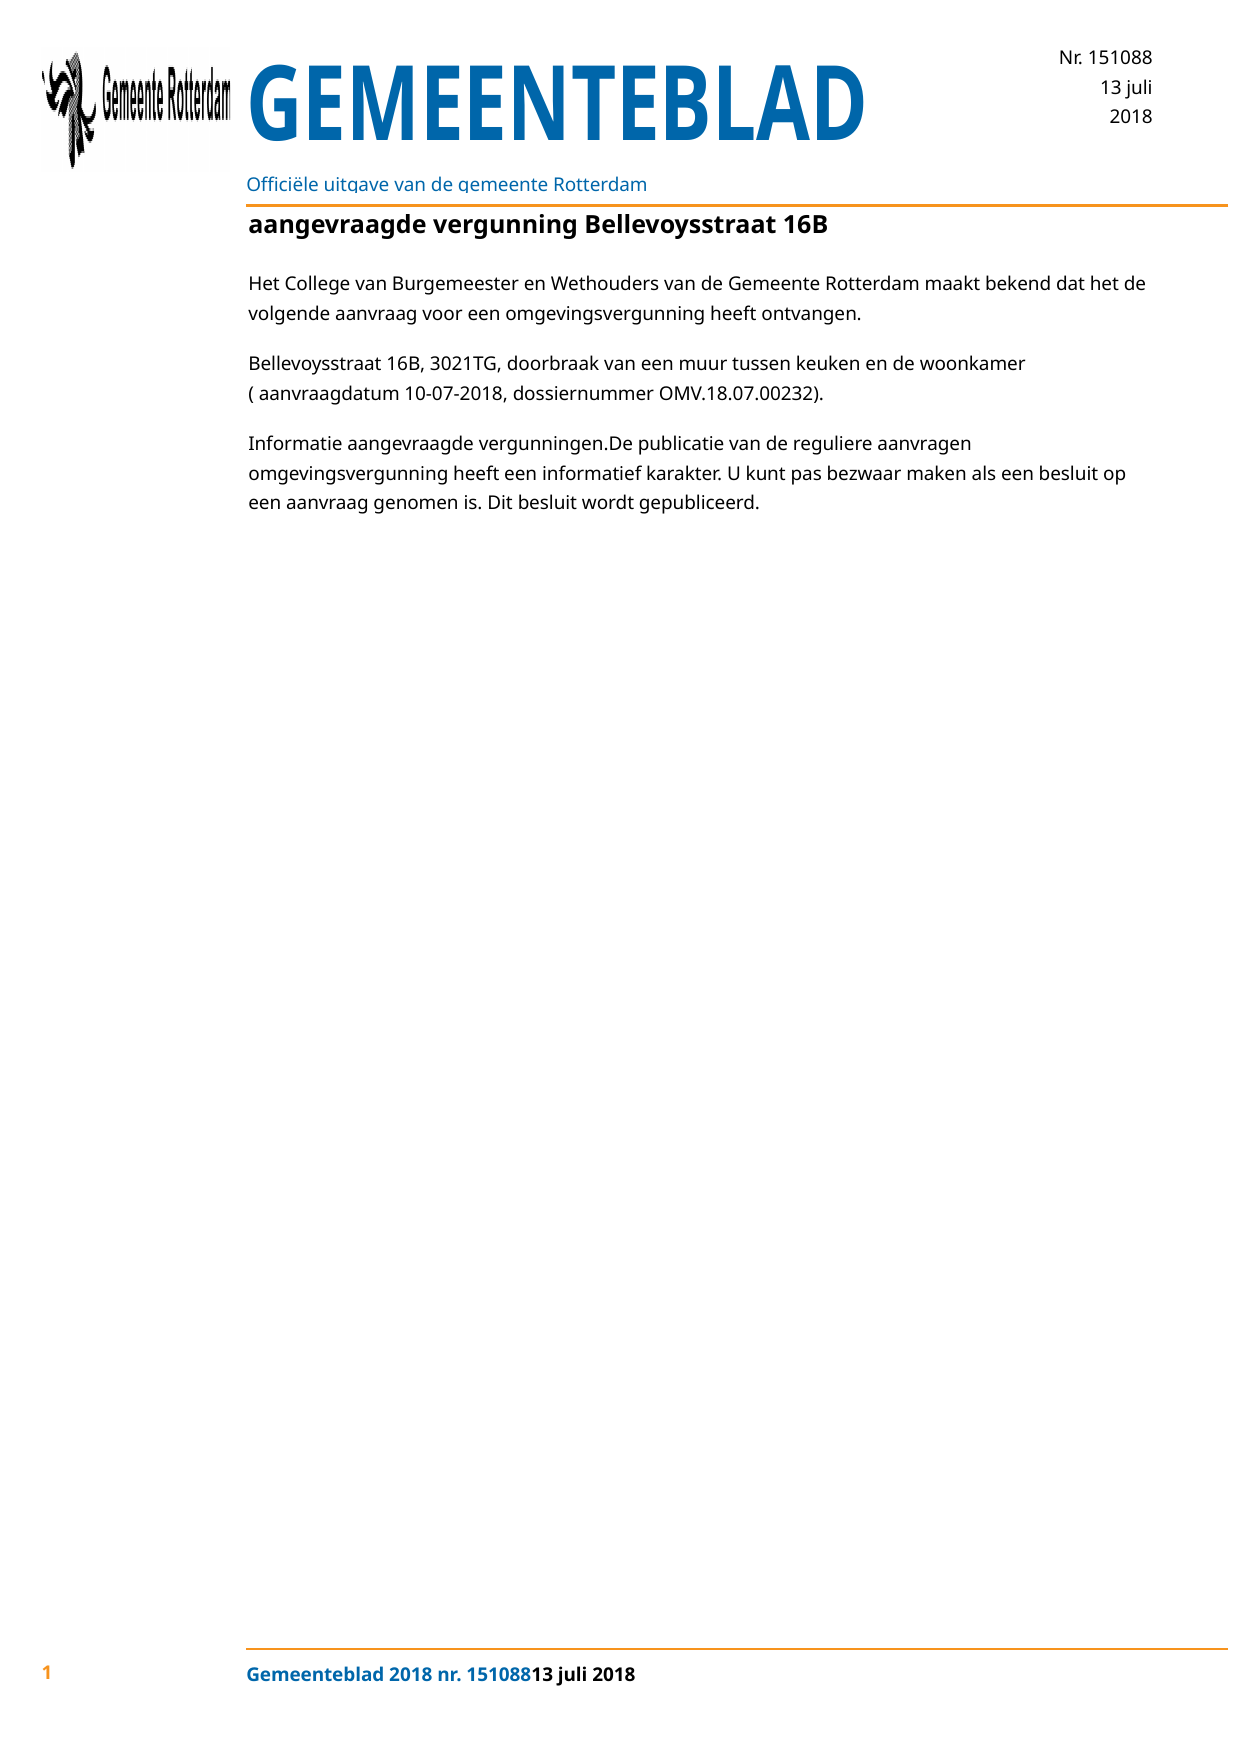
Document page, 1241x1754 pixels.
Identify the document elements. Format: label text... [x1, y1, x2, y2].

text Bellevoysstraat 16B, 3021TG, doorbraak van een muur tussen keuken en de woonkamer ( aanvraagdatum 10-07-2018, dossiernummer OMV.18.07.00232). [248, 350, 1152, 406]
text aangevraagde vergunning Bellevoysstraat 16B [248, 207, 1152, 241]
picture [41, 47, 231, 172]
text Informatie aangevraagde vergunningen.De publicatie van de reguliere aanvragen omgevingsvergunning heeft een informatief karakter. U kunt pas bezwaar maken als een besluit op een aanvraag genomen is. Dit besluit wordt gepubliceerd. [248, 430, 1152, 515]
text Het College van Burgemeester en Wethouders van de Gemeente Rotterdam maakt bekend dat het de volgende aanvraag voor een omgevingsvergunning heeft ontvangen. [248, 270, 1152, 326]
